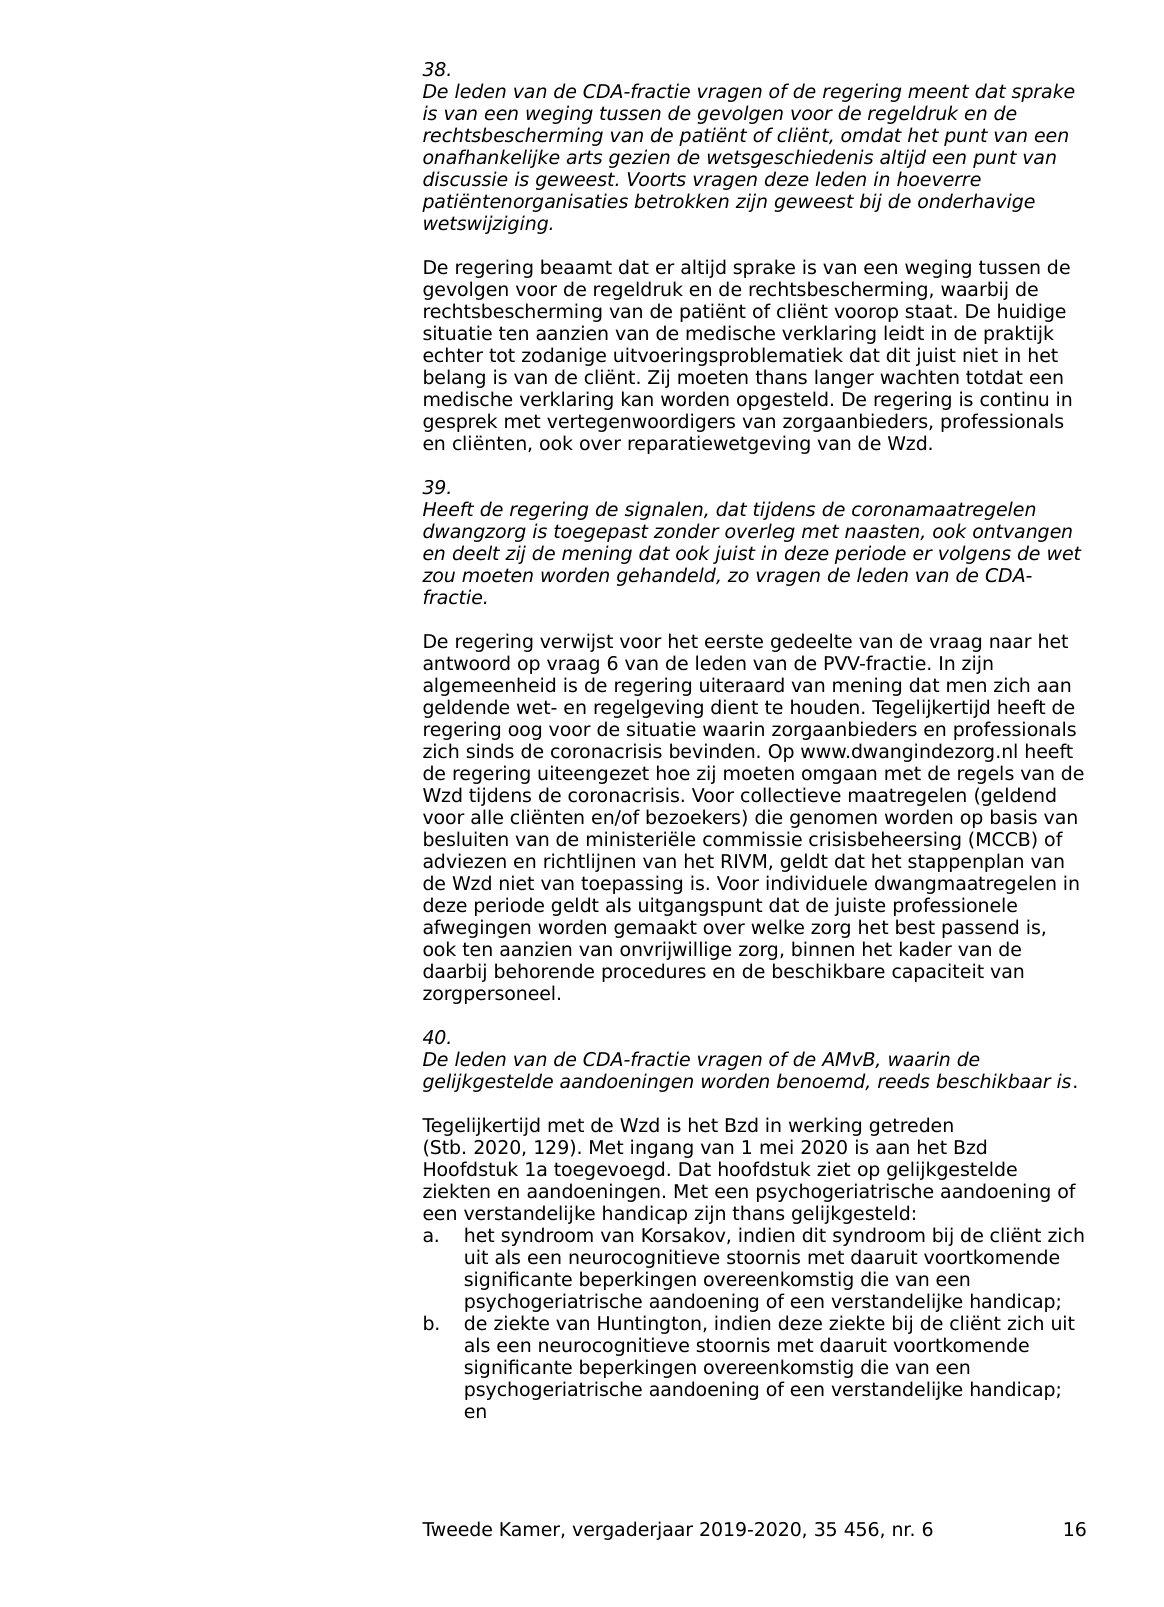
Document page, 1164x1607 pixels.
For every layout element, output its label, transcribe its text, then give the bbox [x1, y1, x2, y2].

text 40. [422, 1027, 1087, 1049]
text 38. [422, 59, 1087, 81]
text a. het syndroom van Korsakov, indien dit syndroom bij de cliënt zich uit als een neurocognitieve stoornis met daaruit voortkomende significante beperkingen overeenkomstig die van een psychogeriatrische aandoening of een verstandelijke handicap; [422, 1225, 1087, 1313]
text Tegelijkertijd met de Wzd is het Bzd in werking getreden (Stb. 2020, 129). Met ingang van 1 mei 2020 is aan het Bzd Hoofdstuk 1a toegevoegd. Dat hoofdstuk ziet op gelijkgestelde ziekten en aandoeningen. Met een psychogeriatrische aandoening of een verstandelijke handicap zijn thans gelijkgesteld: [422, 1115, 1087, 1225]
text De regering beaamt dat er altijd sprake is van een weging tussen de gevolgen voor de regeldruk en de rechtsbescherming, waarbij de rechtsbescherming van de patiënt of cliënt voorop staat. De huidige situatie ten aanzien van de medische verklaring leidt in de praktijk echter tot zodanige uitvoeringsproblematiek dat dit juist niet in het belang is van de cliënt. Zij moeten thans langer wachten totdat een medische verklaring kan worden opgesteld. De regering is continu in gesprek met vertegenwoordigers van zorgaanbieders, professionals en cliënten, ook over reparatiewetgeving van de Wzd. [422, 257, 1087, 455]
text De regering verwijst voor het eerste gedeelte van de vraag naar het antwoord op vraag 6 van de leden van de PVV-fractie. In zijn algemeenheid is de regering uiteraard van mening dat men zich aan geldende wet- en regelgeving dient te houden. Tegelijkertijd heeft de regering oog voor de situatie waarin zorgaanbieders en professionals zich sinds de coronacrisis bevinden. Op www.dwangindezorg.nl heeft de regering uiteengezet hoe zij moeten omgaan met de regels van de Wzd tijdens de coronacrisis. Voor collectieve maatregelen (geldend voor alle cliënten en/of bezoekers) die genomen worden op basis van besluiten van de ministeriële commissie crisisbeheersing (MCCB) of adviezen en richtlijnen van het RIVM, geldt dat het stappenplan van de Wzd niet van toepassing is. Voor individuele dwangmaatregelen in deze periode geldt als uitgangspunt dat de juiste professionele afwegingen worden gemaakt over welke zorg het best passend is, ook ten aanzien van onvrijwillige zorg, binnen het kader van de daarbij behorende procedures en de beschikbare capaciteit van zorgpersoneel. [422, 631, 1087, 1005]
text De leden van de CDA-fractie vragen of de AMvB, waarin de gelijkgestelde aandoeningen worden benoemd, reeds beschikbaar is. [422, 1049, 1087, 1093]
text b. de ziekte van Huntington, indien deze ziekte bij de cliënt zich uit als een neurocognitieve stoornis met daaruit voortkomende significante beperkingen overeenkomstig die van een psychogeriatrische aandoening of een verstandelijke handicap; en [422, 1313, 1087, 1423]
text Heeft de regering de signalen, dat tijdens de coronamaatregelen dwangzorg is toegepast zonder overleg met naasten, ook ontvangen en deelt zij de mening dat ook juist in deze periode er volgens de wet zou moeten worden gehandeld, zo vragen de leden van de CDA-fractie. [422, 499, 1087, 609]
text 39. [422, 477, 1087, 499]
text De leden van de CDA-fractie vragen of de regering meent dat sprake is van een weging tussen de gevolgen voor de regeldruk en de rechtsbescherming van de patiënt of cliënt, omdat het punt van een onafhankelijke arts gezien de wetsgeschiedenis altijd een punt van discussie is geweest. Voorts vragen deze leden in hoeverre patiëntenorganisaties betrokken zijn geweest bij de onderhavige wetswijziging. [422, 81, 1087, 235]
